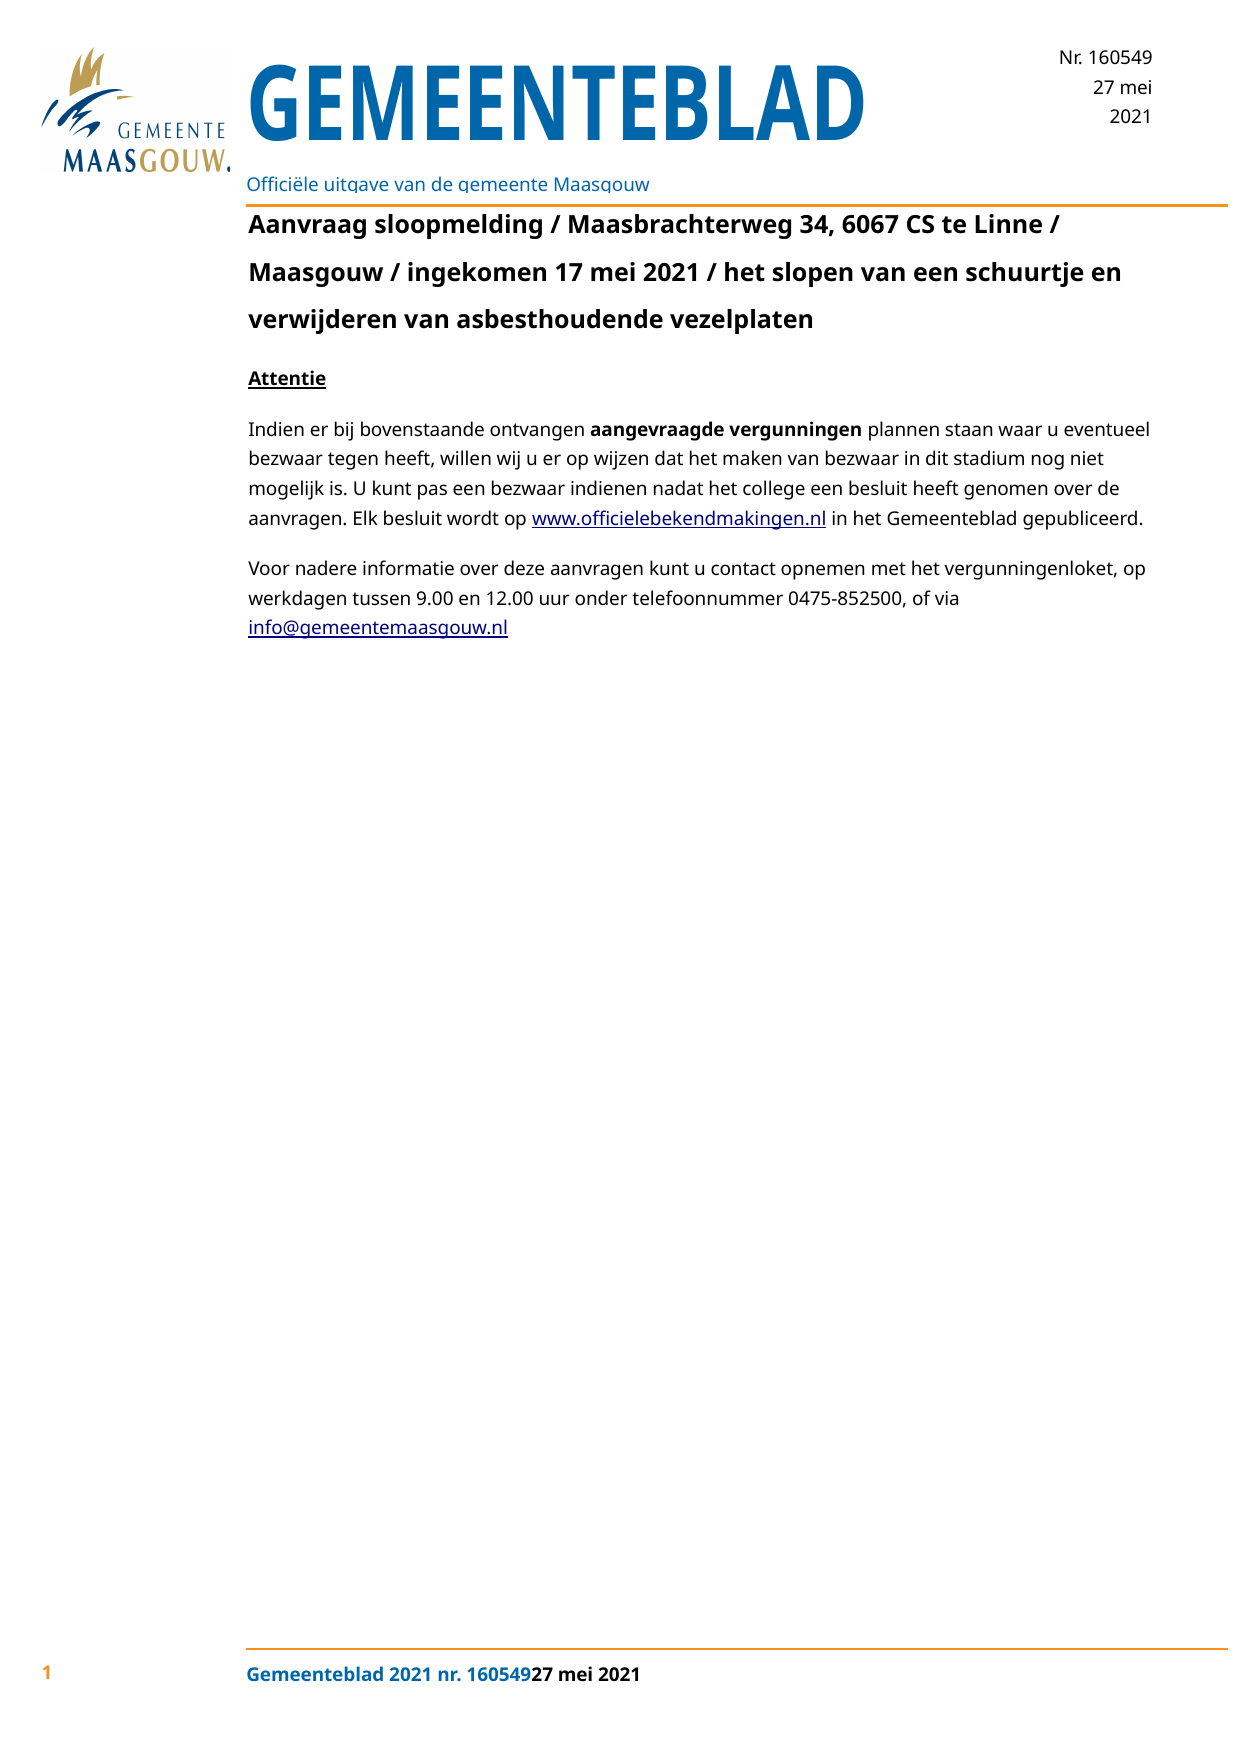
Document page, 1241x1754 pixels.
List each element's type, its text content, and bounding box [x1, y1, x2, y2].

picture [41, 47, 231, 172]
text Indien er bij bovenstaande ontvangen aangevraagde vergunningen plannen staan waar u eventueel bezwaar tegen heeft, willen wij u er op wijzen dat het maken van bezwaar in dit stadium nog niet mogelijk is. U kunt pas een bezwaar indienen nadat het college een besluit heeft genomen over de aanvragen. Elk besluit wordt op www.officielebekendmakingen.nl in het Gemeenteblad gepubliceerd. [248, 416, 1152, 530]
text Attentie [248, 366, 1152, 391]
text Aanvraag sloopmelding / Maasbrachterweg 34, 6067 CS te Linne / Maasgouw / ingekomen 17 mei 2021 / het slopen van een schuurtje en verwijderen van asbesthoudende vezelplaten [248, 207, 1152, 336]
text Voor nadere informatie over deze aanvragen kunt u contact opnemen met het vergunningenloket, op werkdagen tussen 9.00 en 12.00 uur onder telefoonnummer 0475-852500, of via info@gemeentemaasgouw.nl [248, 555, 1152, 640]
